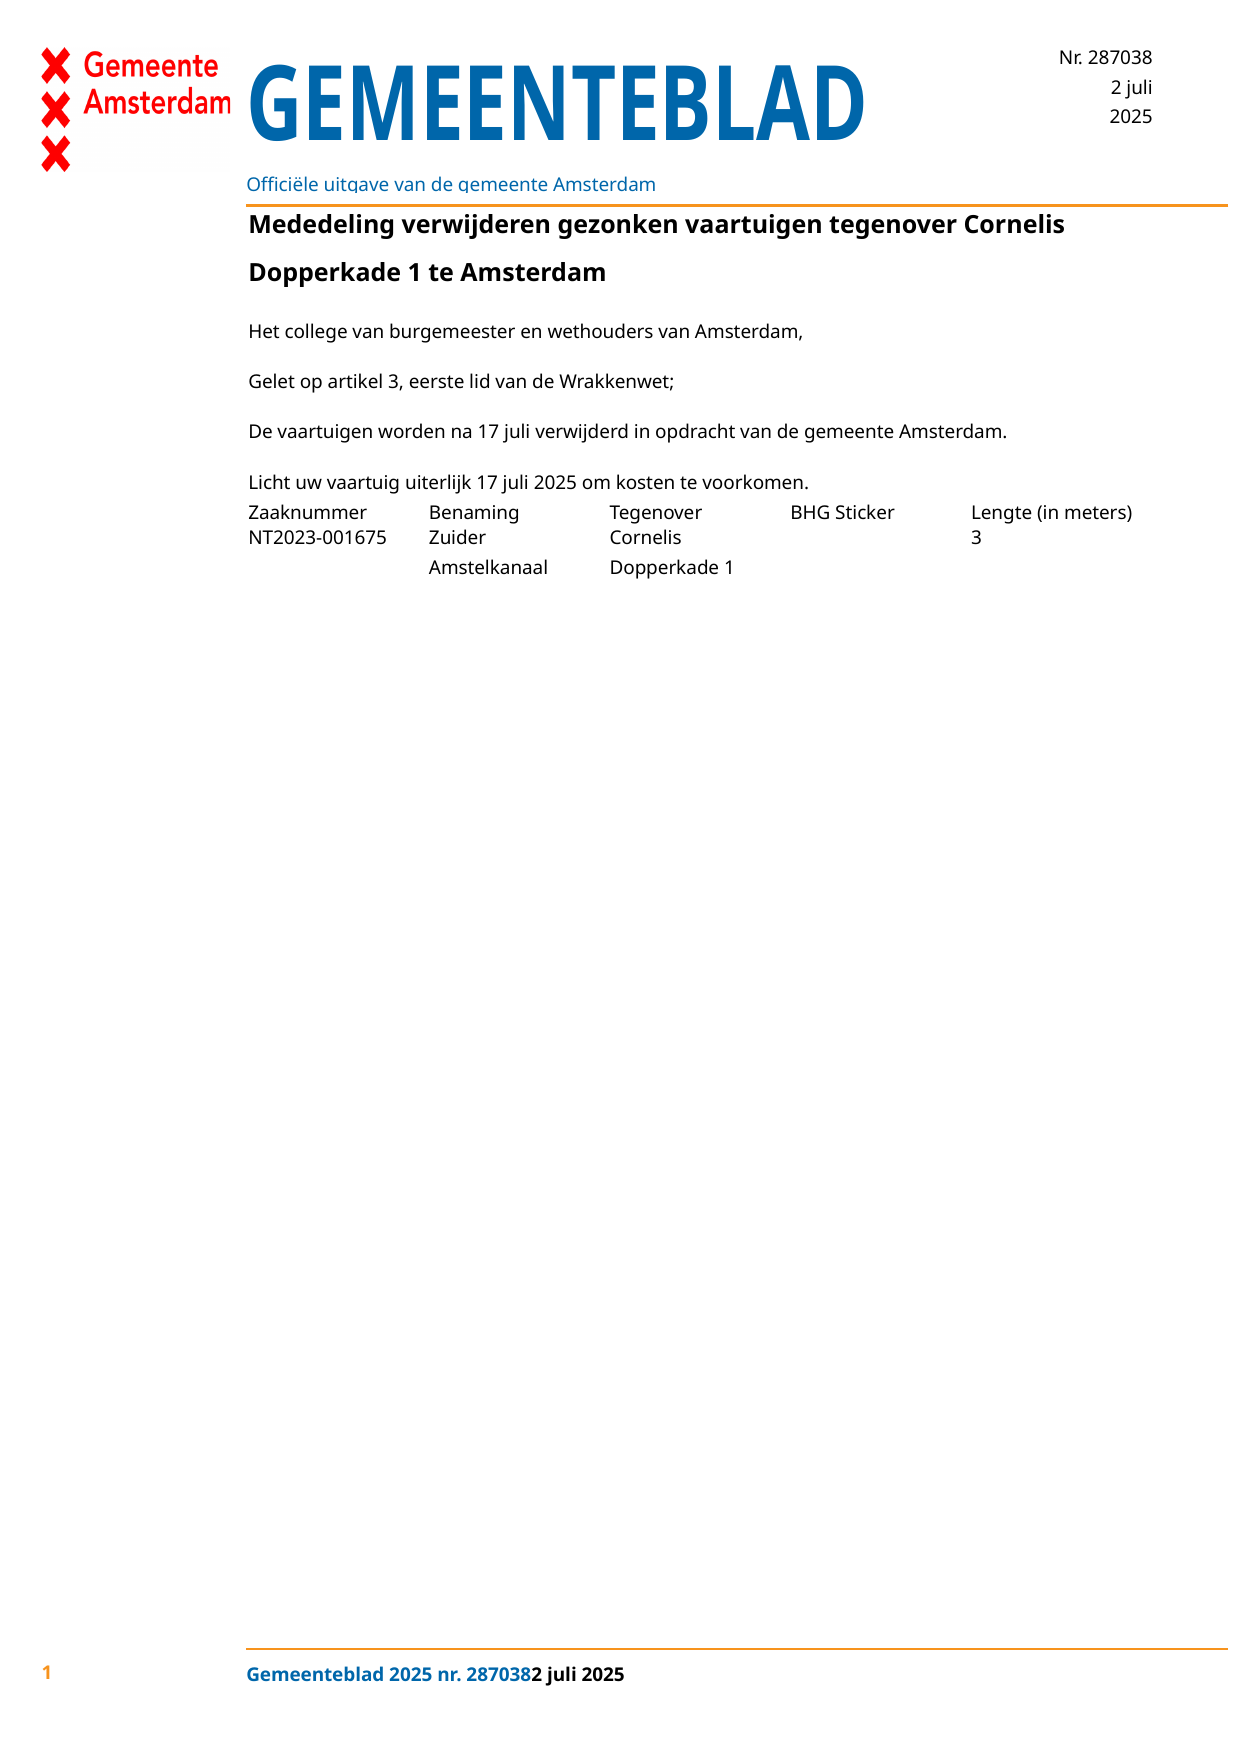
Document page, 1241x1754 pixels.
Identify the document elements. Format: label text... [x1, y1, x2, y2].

text Mededeling verwijderen gezonken vaartuigen tegenover Cornelis Dopperkade 1 te Amsterdam [248, 207, 1152, 288]
table_header Zaaknummer [248, 499, 429, 524]
table_header Tegenover [609, 499, 790, 524]
text Licht uw vaartuig uiterlijk 17 juli 2025 om kosten te voorkomen. [248, 469, 1152, 495]
text Gelet op artikel 3, eerste lid van de Wrakkenwet; [248, 368, 1152, 394]
text Het college van burgemeester en wethouders van Amsterdam, [248, 318, 1152, 344]
table_cell Cornelis Dopperkade 1 [609, 525, 790, 580]
table_header Benaming [429, 499, 609, 524]
table_cell Zuider Amstelkanaal [429, 525, 609, 580]
table_header Lengte (in meters) [971, 499, 1152, 524]
table_cell NT2023-001675 [248, 525, 429, 580]
table_cell [790, 525, 971, 580]
table_cell 3 [971, 525, 1152, 580]
picture [41, 47, 231, 172]
table_header BHG Sticker [790, 499, 971, 524]
text De vaartuigen worden na 17 juli verwijderd in opdracht van de gemeente Amsterdam. [248, 419, 1152, 444]
